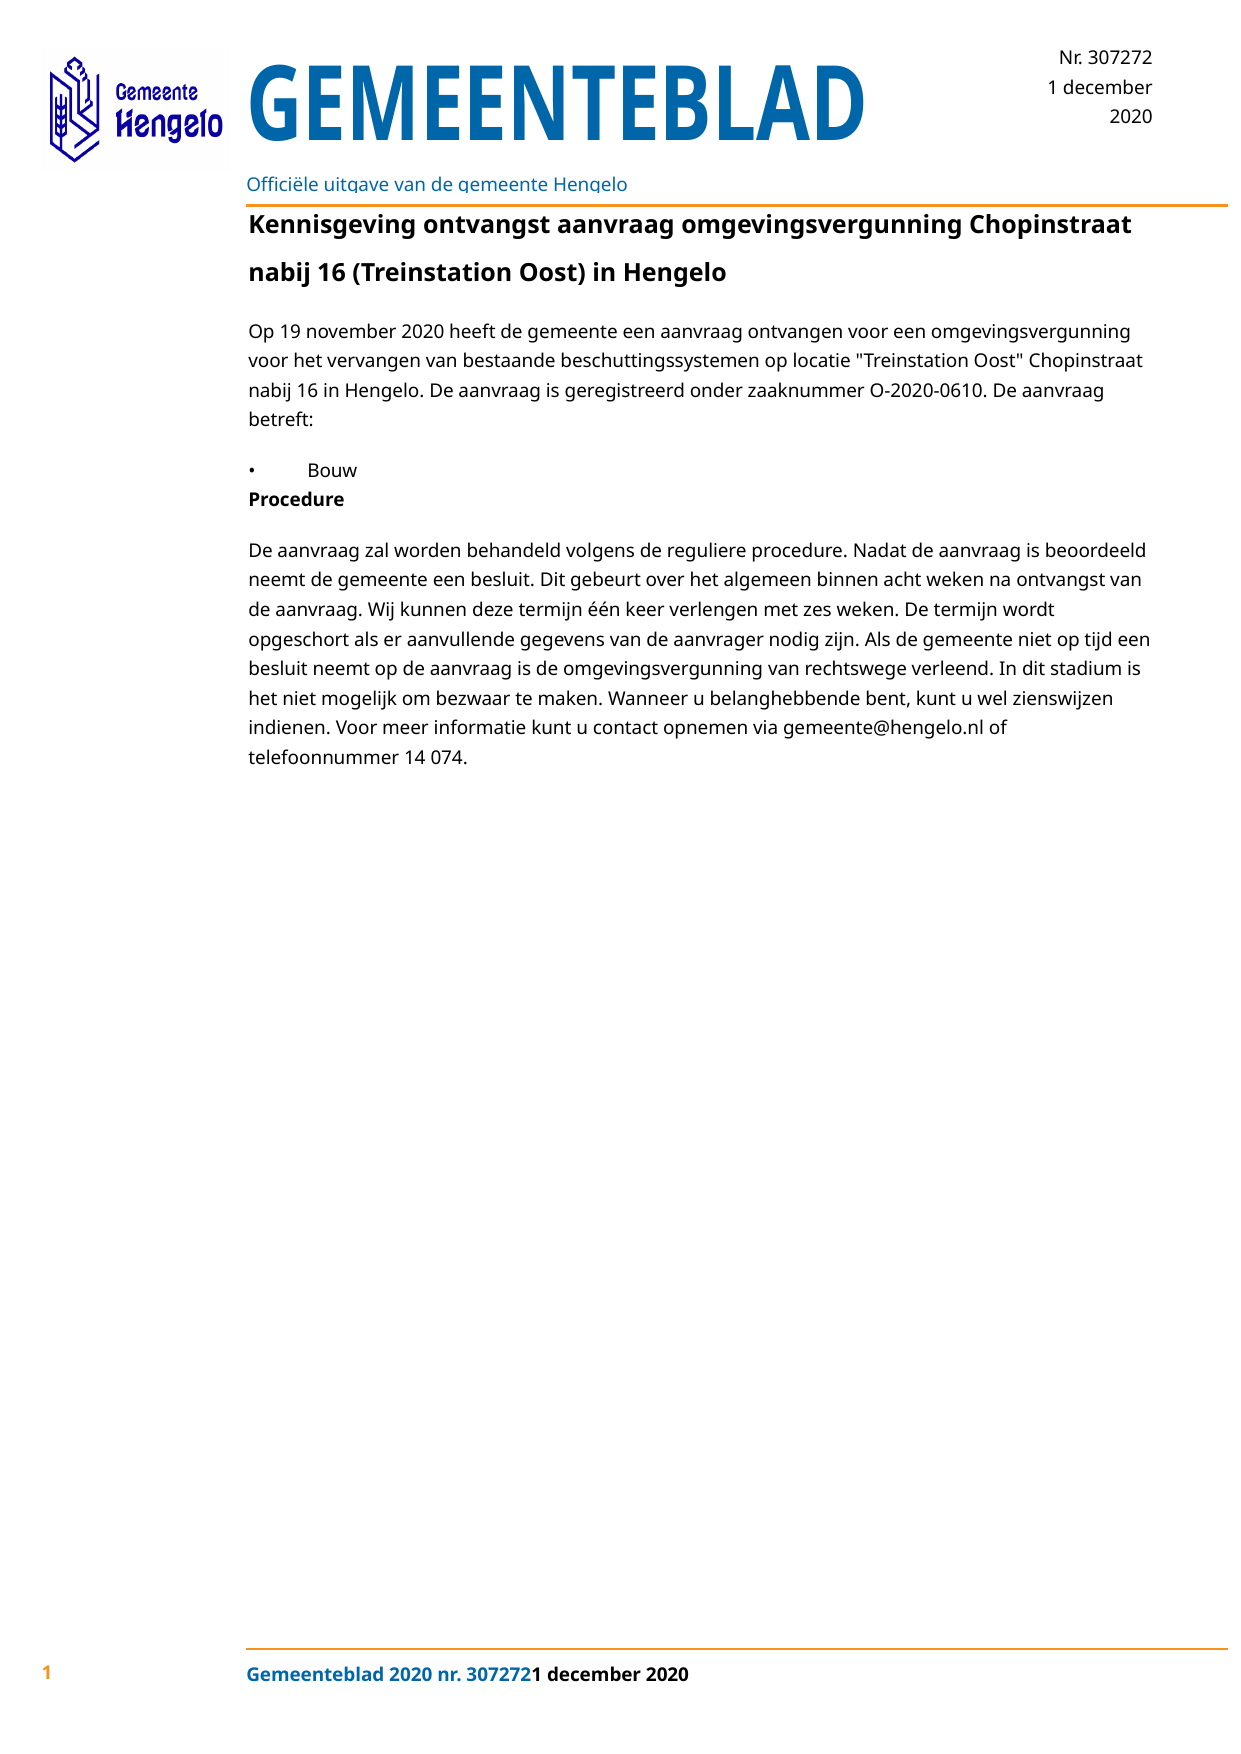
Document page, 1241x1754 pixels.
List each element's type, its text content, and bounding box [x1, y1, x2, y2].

text Kennisgeving ontvangst aanvraag omgevingsvergunning Chopinstraat nabij 16 (Treinstation Oost) in Hengelo [248, 207, 1152, 288]
text Op 19 november 2020 heeft de gemeente een aanvraag ontvangen voor een omgevingsvergunning voor het vervangen van bestaande beschuttingssystemen op locatie "Treinstation Oost" Chopinstraat nabij 16 in Hengelo. De aanvraag is geregistreerd onder zaaknummer O-2020-0610. De aanvraag betreft: [248, 318, 1152, 432]
text De aanvraag zal worden behandeld volgens de reguliere procedure. Nadat de aanvraag is beoordeeld neemt de gemeente een besluit. Dit gebeurt over het algemeen binnen acht weken na ontvangst van de aanvraag. Wij kunnen deze termijn één keer verlengen met zes weken. De termijn wordt opgeschort als er aanvullende gegevens van de aanvrager nodig zijn. Als de gemeente niet op tijd een besluit neemt op de aanvraag is de omgevingsvergunning van rechtswege verleend. In dit stadium is het niet mogelijk om bezwaar te maken. Wanneer u belanghebbende bent, kunt u wel zienswijzen indienen. Voor meer informatie kunt u contact opnemen via gemeente@hengelo.nl of telefoonnummer 14 074. [248, 537, 1152, 770]
picture [41, 47, 231, 172]
text Procedure [248, 487, 1152, 512]
list Bouw [248, 457, 1152, 483]
